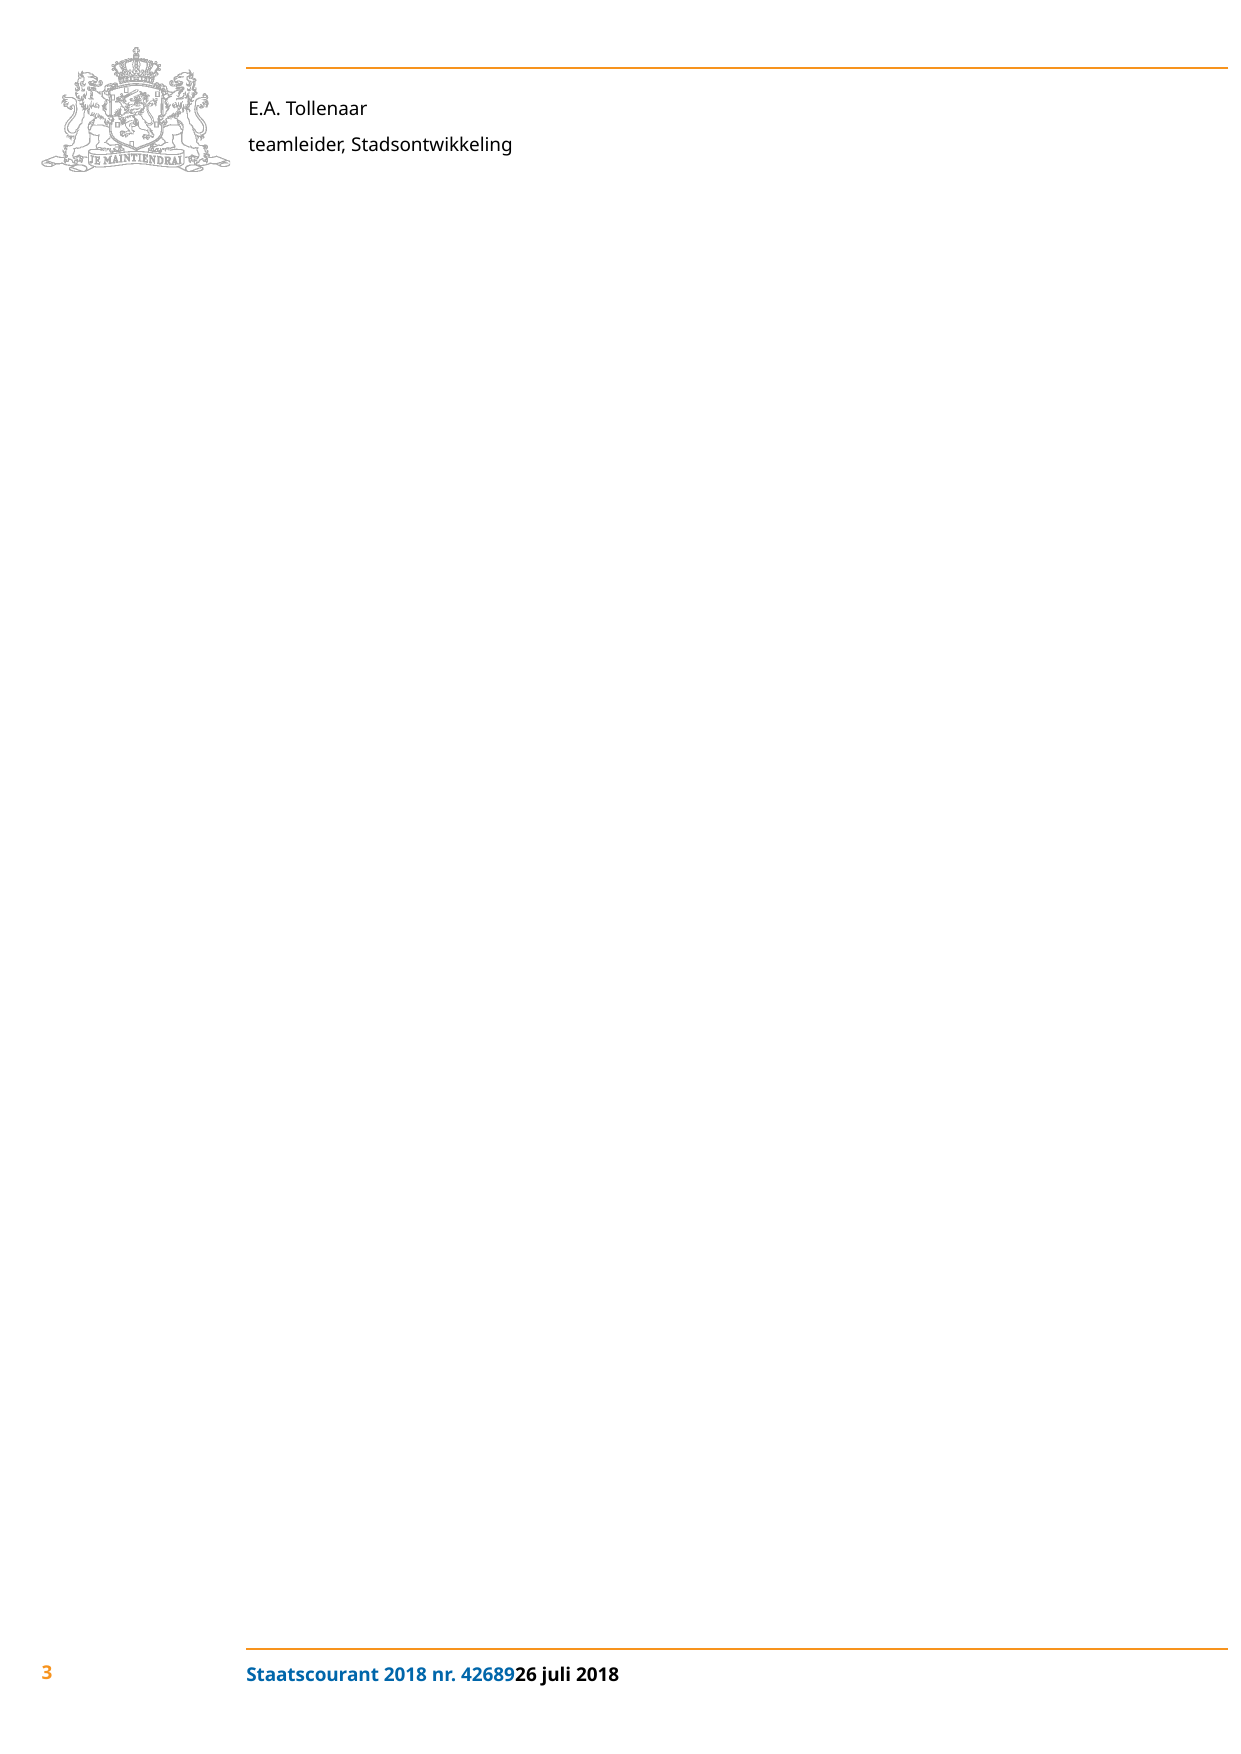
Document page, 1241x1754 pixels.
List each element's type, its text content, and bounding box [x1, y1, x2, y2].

text E.A. Tollenaar [248, 95, 1152, 121]
text teamleider, Stadsontwikkeling [248, 131, 1152, 157]
picture [41, 47, 231, 172]
